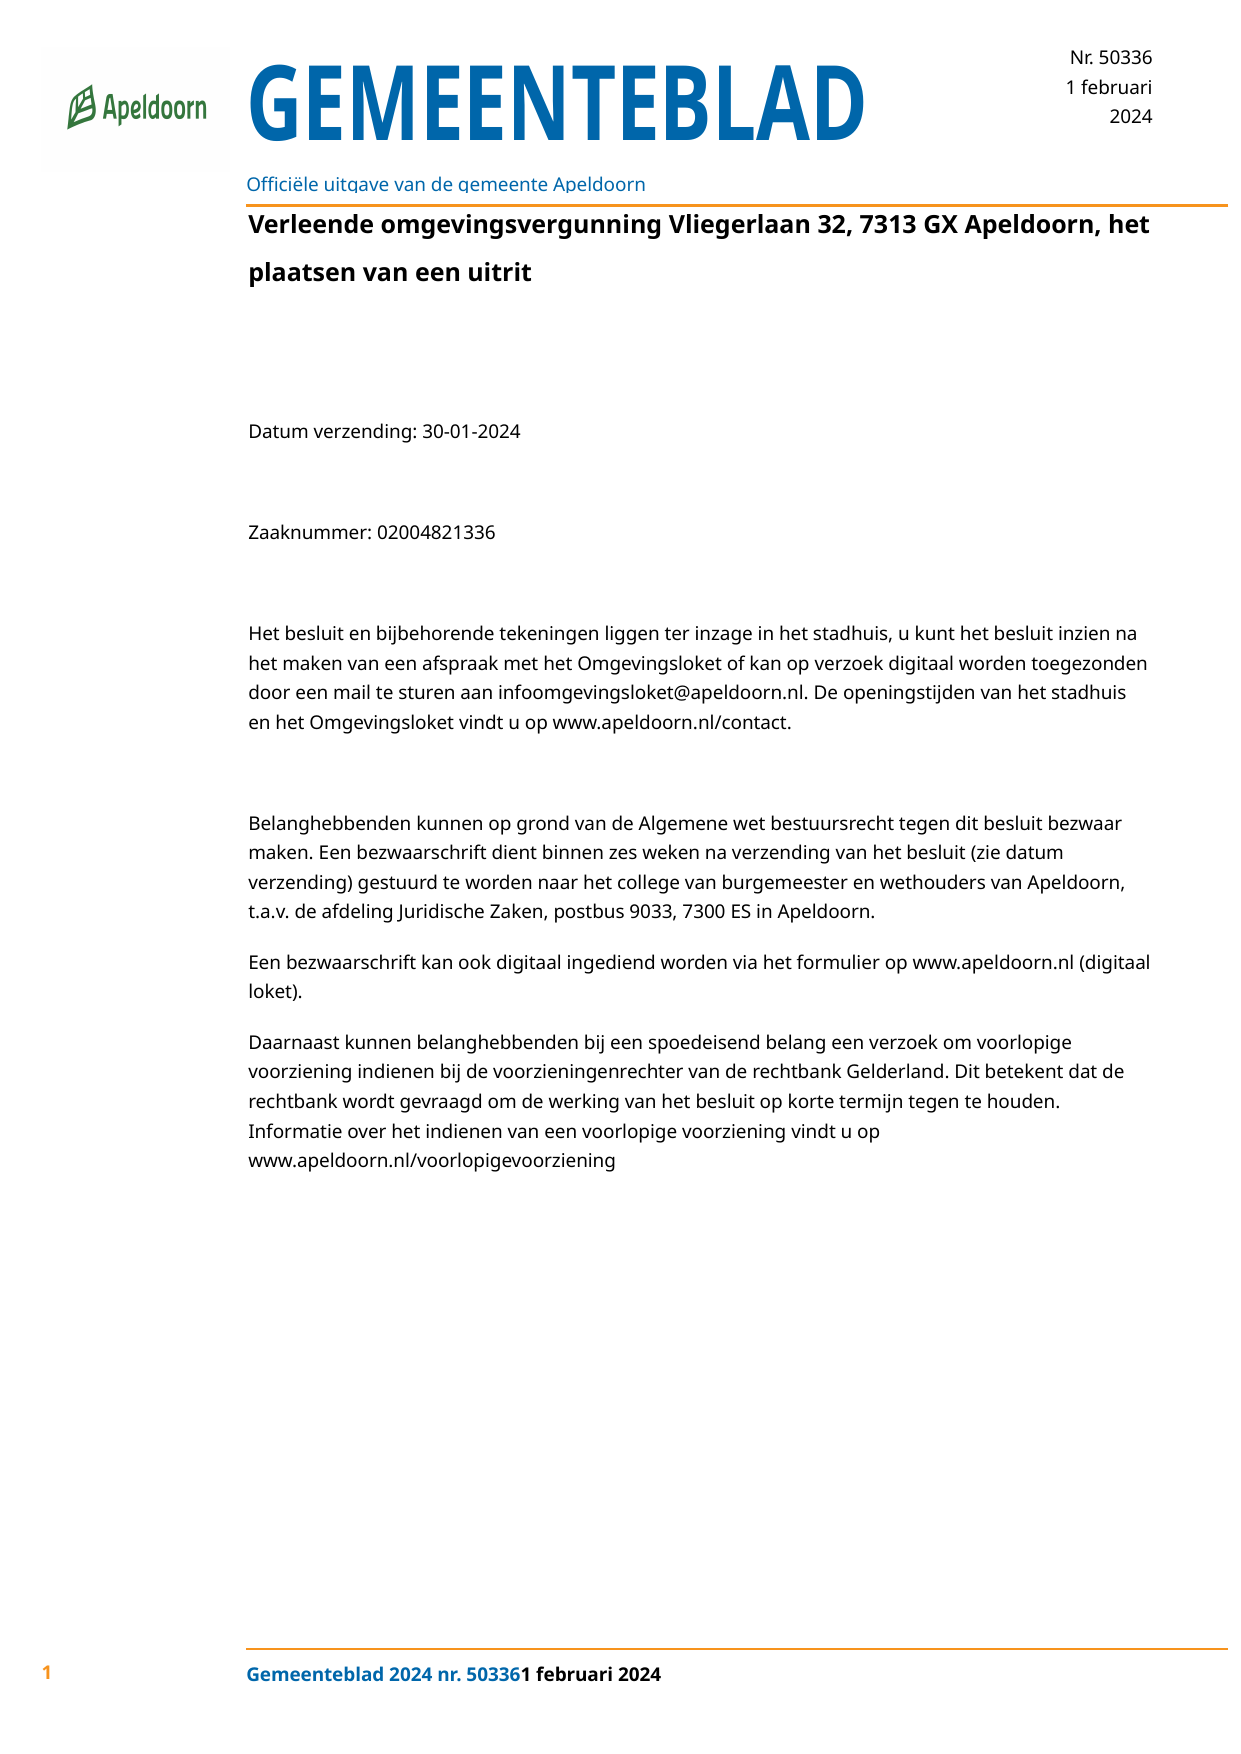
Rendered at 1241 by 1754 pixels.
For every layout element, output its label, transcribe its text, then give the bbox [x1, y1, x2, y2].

picture [41, 47, 231, 172]
text Belanghebbenden kunnen op grond van de Algemene wet bestuursrecht tegen dit besluit bezwaar maken. Een bezwaarschrift dient binnen zes weken na verzending van het besluit (zie datum verzending) gestuurd te worden naar het college van burgemeester en wethouders van Apeldoorn, t.a.v. de afdeling Juridische Zaken, postbus 9033, 7300 ES in Apeldoorn. [248, 810, 1152, 924]
text Verleende omgevingsvergunning Vliegerlaan 32, 7313 GX Apeldoorn, het plaatsen van een uitrit [248, 207, 1152, 288]
text Een bezwaarschrift kan ook digitaal ingediend worden via het formulier op www.apeldoorn.nl (digitaal loket). [248, 949, 1152, 1004]
text Datum verzending: 30-01-2024 [248, 419, 1152, 444]
text Zaaknummer: 02004821336 [248, 519, 1152, 545]
text Daarnaast kunnen belanghebbenden bij een spoedeisend belang een verzoek om voorlopige voorziening indienen bij de voorzieningenrechter van de rechtbank Gelderland. Dit betekent dat de rechtbank wordt gevraagd om de werking van het besluit op korte termijn tegen te houden. Informatie over het indienen van een voorlopige voorziening vindt u op www.apeldoorn.nl/voorlopigevoorziening [248, 1029, 1152, 1173]
text Het besluit en bijbehorende tekeningen liggen ter inzage in het stadhuis, u kunt het besluit inzien na het maken van een afspraak met het Omgevingsloket of kan op verzoek digitaal worden toegezonden door een mail te sturen aan infoomgevingsloket@apeldoorn.nl. De openingstijden van het stadhuis en het Omgevingsloket vindt u op www.apeldoorn.nl/contact. [248, 620, 1152, 735]
